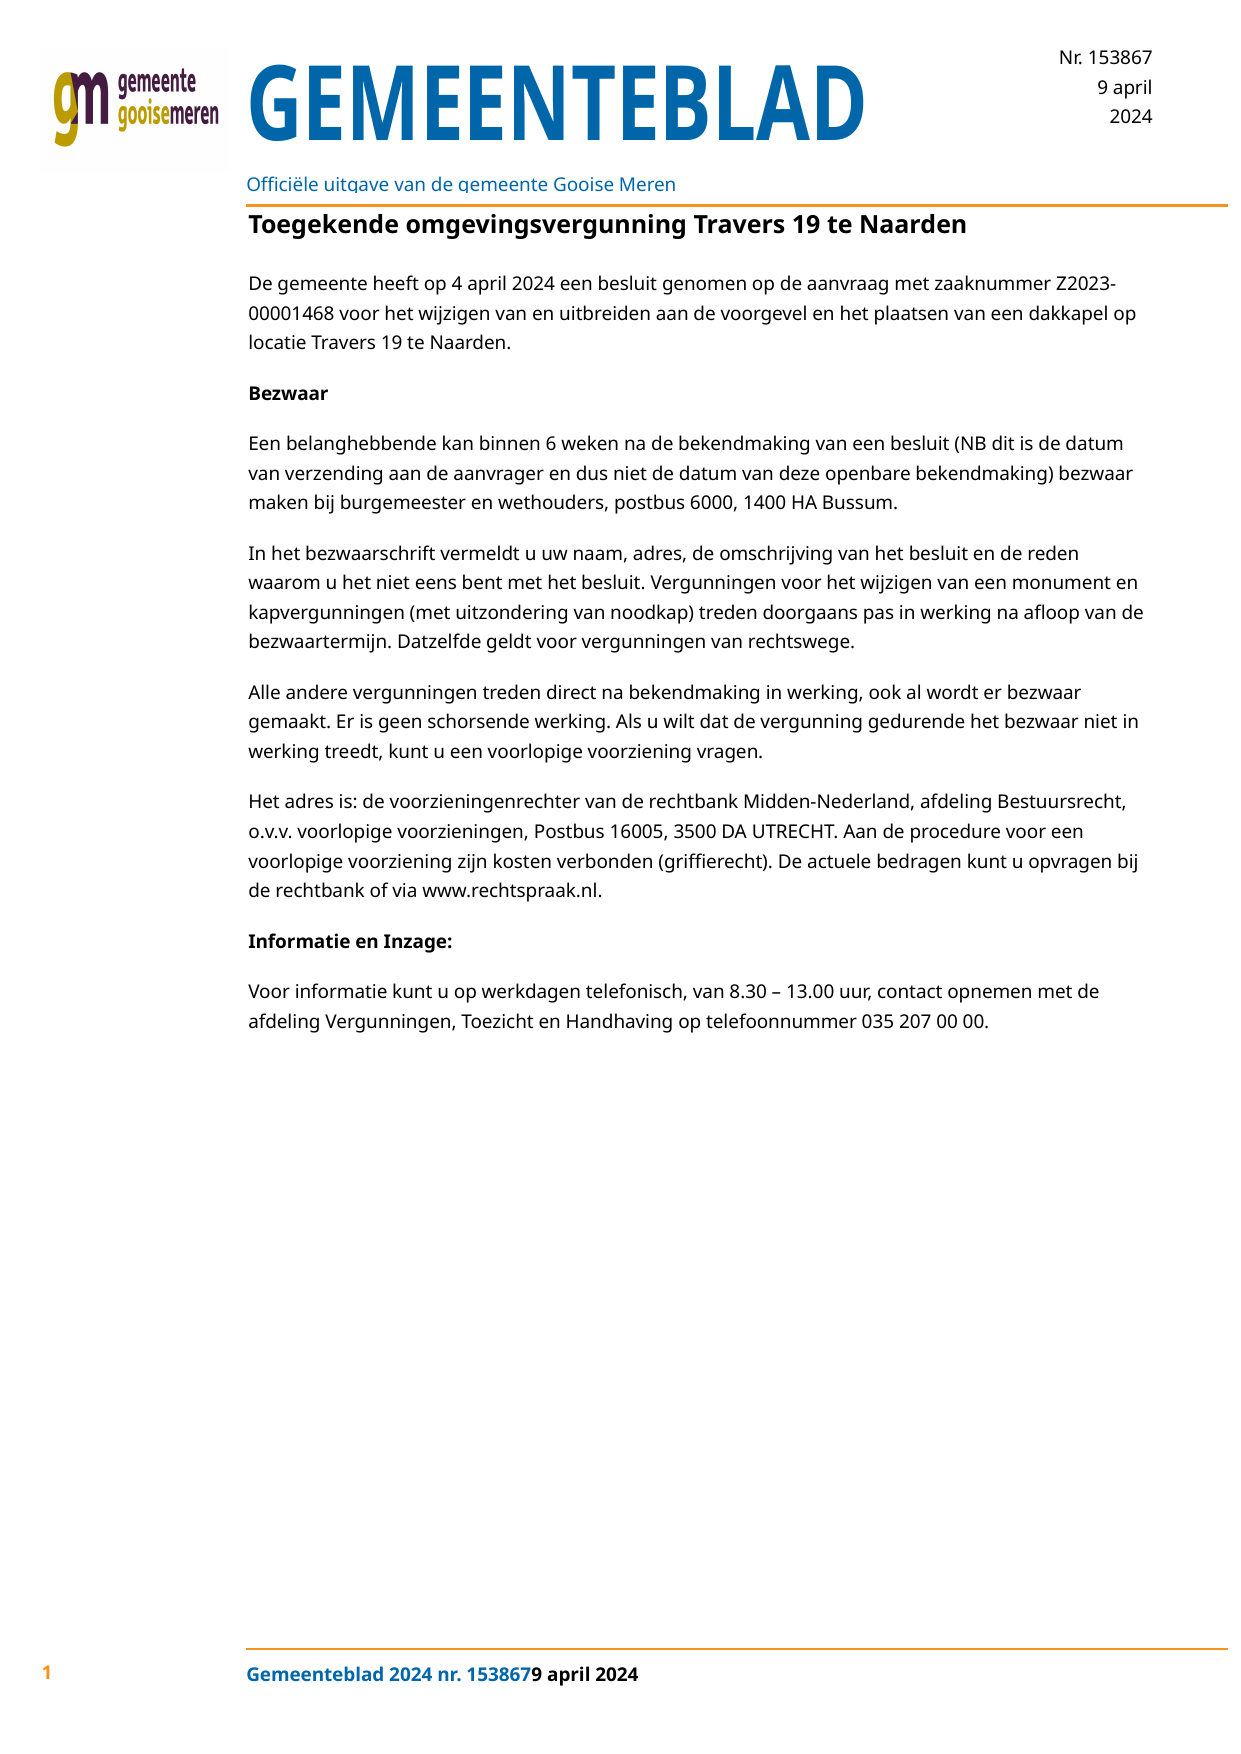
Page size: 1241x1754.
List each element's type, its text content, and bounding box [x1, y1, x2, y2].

picture [41, 47, 231, 172]
text Het adres is: de voorzieningenrechter van de rechtbank Midden-Nederland, afdeling Bestuursrecht, o.v.v. voorlopige voorzieningen, Postbus 16005, 3500 DA UTRECHT. Aan de procedure voor een voorlopige voorziening zijn kosten verbonden (griffierecht). De actuele bedragen kunt u opvragen bij de rechtbank of via www.rechtspraak.nl. [248, 789, 1152, 903]
text Informatie en Inzage: [248, 928, 1152, 953]
text Bezwaar [248, 380, 1152, 406]
text De gemeente heeft op 4 april 2024 een besluit genomen op de aanvraag met zaaknummer Z2023-00001468 voor het wijzigen van en uitbreiden aan de voorgevel en het plaatsen van een dakkapel op locatie Travers 19 te Naarden. [248, 270, 1152, 355]
text Alle andere vergunningen treden direct na bekendmaking in werking, ook al wordt er bezwaar gemaakt. Er is geen schorsende werking. Als u wilt dat de vergunning gedurende het bezwaar niet in werking treedt, kunt u een voorlopige voorziening vragen. [248, 679, 1152, 764]
text In het bezwaarschrift vermeldt u uw naam, adres, de omschrijving van het besluit en de reden waarom u het niet eens bent met het besluit. Vergunningen voor het wijzigen van een monument en kapvergunningen (met uitzondering van noodkap) treden doorgaans pas in werking na afloop van de bezwaartermijn. Datzelfde geldt voor vergunningen van rechtswege. [248, 540, 1152, 654]
text Een belanghebbende kan binnen 6 weken na de bekendmaking van een besluit (NB dit is de datum van verzending aan de aanvrager en dus niet de datum van deze openbare bekendmaking) bezwaar maken bij burgemeester en wethouders, postbus 6000, 1400 HA Bussum. [248, 430, 1152, 515]
text Toegekende omgevingsvergunning Travers 19 te Naarden [248, 207, 1152, 241]
text Voor informatie kunt u op werkdagen telefonisch, van 8.30 – 13.00 uur, contact opnemen met de afdeling Vergunningen, Toezicht en Handhaving op telefoonnummer 035 207 00 00. [248, 978, 1152, 1033]
